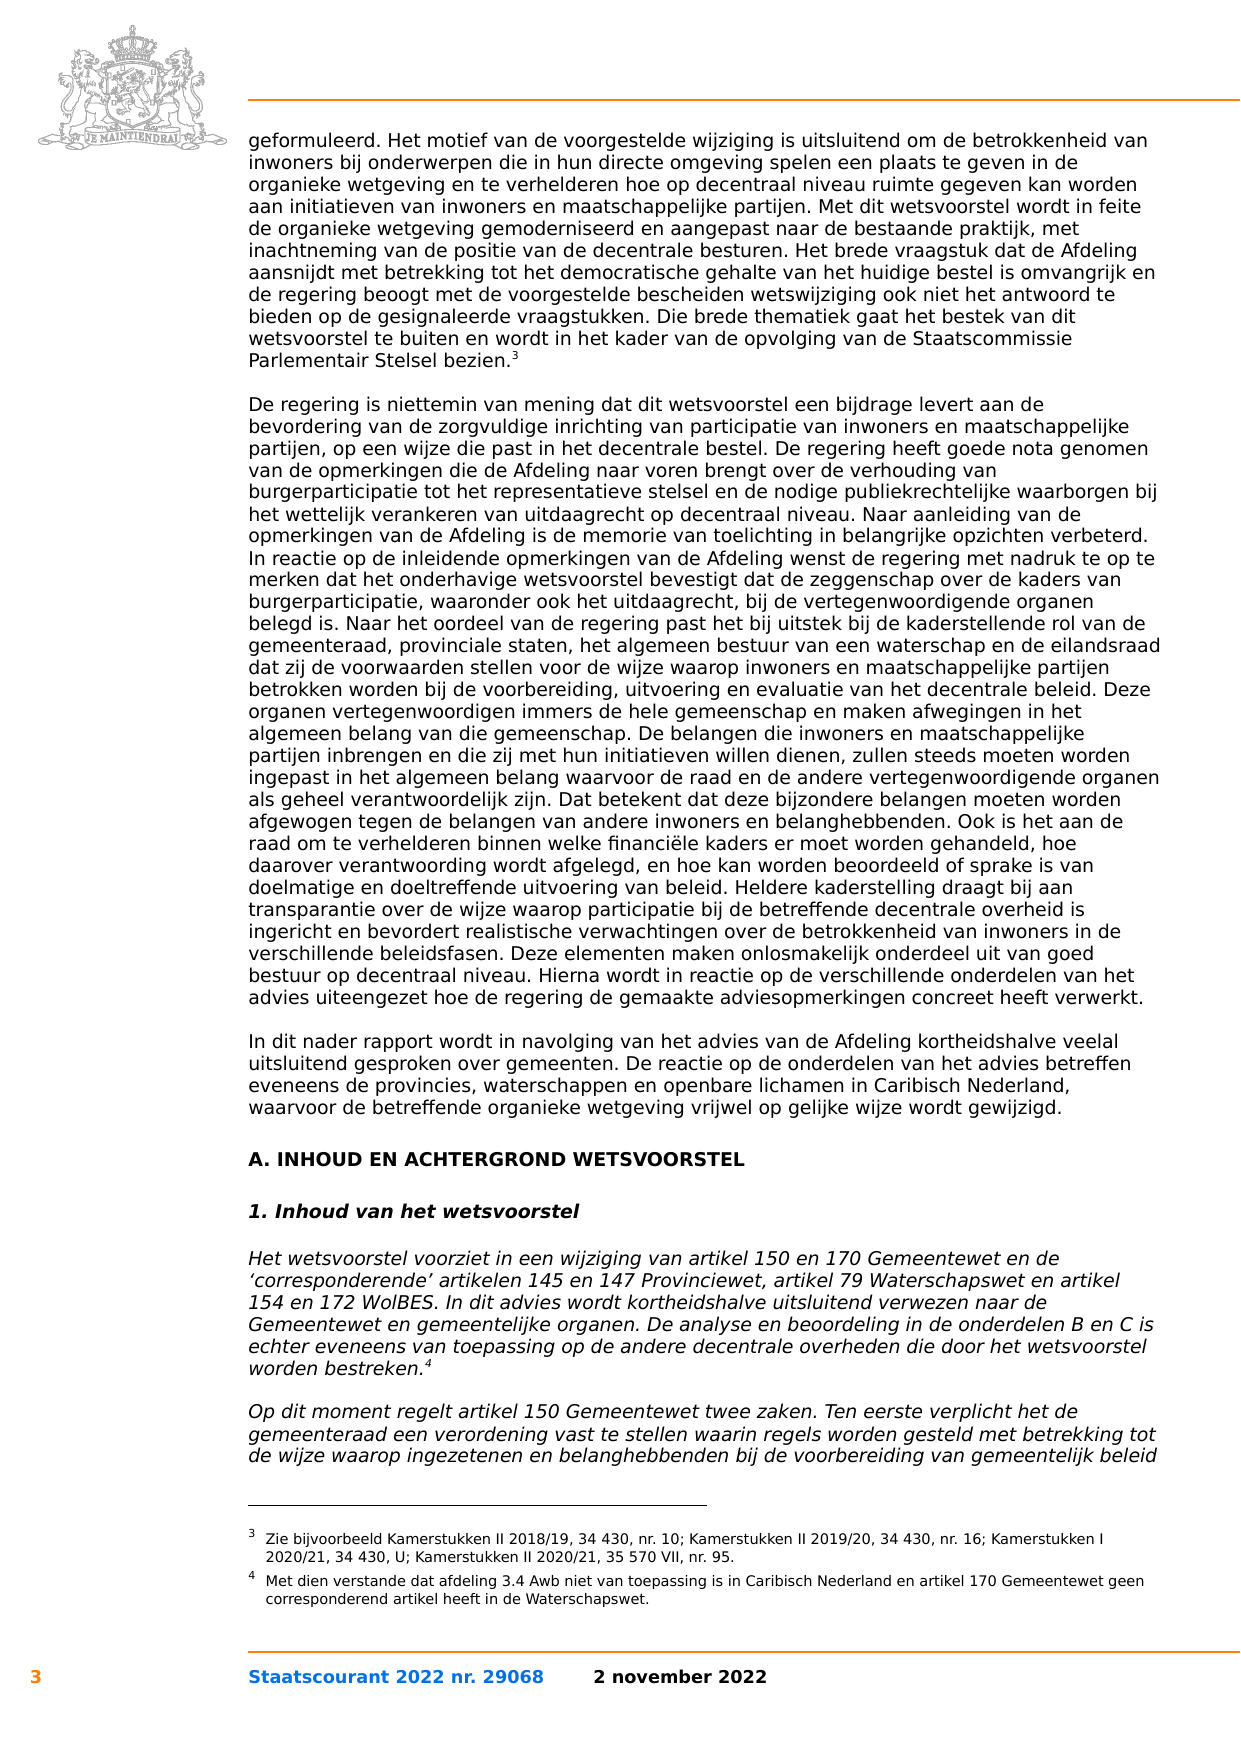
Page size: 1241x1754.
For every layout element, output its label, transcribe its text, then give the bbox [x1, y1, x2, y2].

text Met dien verstande dat afdeling 3.4 Awb niet van toepassing is in Caribisch Nederland en artikel 170 Gemeentewet geen corresponderend artikel heeft in de Waterschapswet. [248, 1569, 1163, 1608]
subtitle 1. Inhoud van het wetsvoorstel [248, 1201, 1163, 1223]
text In dit nader rapport wordt in navolging van het advies van de Afdeling kortheidshalve veelal uitsluitend gesproken over gemeenten. De reactie op de onderdelen van het advies betreffen eveneens de provincies, waterschappen en openbare lichamen in Caribisch Nederland, waarvoor de betreffende organieke wetgeving vrijwel op gelijke wijze wordt gewijzigd. [248, 1031, 1163, 1119]
text Het wetsvoorstel voorziet in een wijziging van artikel 150 en 170 Gemeentewet en de ‘corresponderende’ artikelen 145 en 147 Provinciewet, artikel 79 Waterschapswet en artikel 154 en 172 WolBES. In dit advies wordt kortheidshalve uitsluitend verwezen naar de Gemeentewet en gemeentelijke organen. De analyse en beoordeling in de onderdelen B en C is echter eveneens van toepassing op de andere decentrale overheden die door het wetsvoorstel worden bestreken. [248, 1248, 1163, 1379]
picture [38, 25, 227, 150]
text geformuleerd. Het motief van de voorgestelde wijziging is uitsluitend om de betrokkenheid van inwoners bij onderwerpen die in hun directe omgeving spelen een plaats te geven in de organieke wetgeving en te verhelderen hoe op decentraal niveau ruimte gegeven kan worden aan initiatieven van inwoners en maatschappelijke partijen. Met dit wetsvoorstel wordt in feite de organieke wetgeving gemoderniseerd en aangepast naar de bestaande praktijk, met inachtneming van de positie van de decentrale besturen. Het brede vraagstuk dat de Afdeling aansnijdt met betrekking tot het democratische gehalte van het huidige bestel is omvangrijk en de regering beoogt met de voorgestelde bescheiden wetswijziging ook niet het antwoord te bieden op de gesignaleerde vraagstukken. Die brede thematiek gaat het bestek van dit wetsvoorstel te buiten en wordt in het kader van de opvolging van de Staatscommissie Parlementair Stelsel bezien. [248, 130, 1163, 372]
text Zie bijvoorbeeld Kamerstukken II 2018/19, 34 430, nr. 10; Kamerstukken II 2019/20, 34 430, nr. 16; Kamerstukken I 2020/21, 34 430, U; Kamerstukken II 2020/21, 35 570 VII, nr. 95. [248, 1527, 1163, 1566]
text Op dit moment regelt artikel 150 Gemeentewet twee zaken. Ten eerste verplicht het de gemeenteraad een verordening vast te stellen waarin regels worden gesteld met betrekking tot de wijze waarop ingezetenen en belanghebbenden bij de voorbereiding van gemeentelijk beleid [248, 1401, 1163, 1467]
text De regering is niettemin van mening dat dit wetsvoorstel een bijdrage levert aan de bevordering van de zorgvuldige inrichting van participatie van inwoners en maatschappelijke partijen, op een wijze die past in het decentrale bestel. De regering heeft goede nota genomen van de opmerkingen die de Afdeling naar voren brengt over de verhouding van burgerparticipatie tot het representatieve stelsel en de nodige publiekrechtelijke waarborgen bij het wettelijk verankeren van uitdaagrecht op decentraal niveau. Naar aanleiding van de opmerkingen van de Afdeling is de memorie van toelichting in belangrijke opzichten verbeterd. In reactie op de inleidende opmerkingen van de Afdeling wenst de regering met nadruk te op te merken dat het onderhavige wetsvoorstel bevestigt dat de zeggenschap over de kaders van burgerparticipatie, waaronder ook het uitdaagrecht, bij de vertegenwoordigende organen belegd is. Naar het oordeel van de regering past het bij uitstek bij de kaderstellende rol van de gemeenteraad, provinciale staten, het algemeen bestuur van een waterschap en de eilandsraad dat zij de voorwaarden stellen voor de wijze waarop inwoners en maatschappelijke partijen betrokken worden bij de voorbereiding, uitvoering en evaluatie van het decentrale beleid. Deze organen vertegenwoordigen immers de hele gemeenschap en maken afwegingen in het algemeen belang van die gemeenschap. De belangen die inwoners en maatschappelijke partijen inbrengen en die zij met hun initiatieven willen dienen, zullen steeds moeten worden ingepast in het algemeen belang waarvoor de raad en de andere vertegenwoordigende organen als geheel verantwoordelijk zijn. Dat betekent dat deze bijzondere belangen moeten worden afgewogen tegen de belangen van andere inwoners en belanghebbenden. Ook is het aan de raad om te verhelderen binnen welke financiële kaders er moet worden gehandeld, hoe daarover verantwoording wordt afgelegd, en hoe kan worden beoordeeld of sprake is van doelmatige en doeltreffende uitvoering van beleid. Heldere kaderstelling draagt bij aan transparantie over de wijze waarop participatie bij de betreffende decentrale overheid is ingericht en bevordert realistische verwachtingen over de betrokkenheid van inwoners in de verschillende beleidsfasen. Deze elementen maken onlosmakelijk onderdeel uit van goed bestuur op decentraal niveau. Hierna wordt in reactie op de verschillende onderdelen van het advies uiteengezet hoe de regering de gemaakte adviesopmerkingen concreet heeft verwerkt. [248, 393, 1163, 1009]
subtitle A. INHOUD EN ACHTERGROND WETSVOORSTEL [248, 1149, 1163, 1171]
